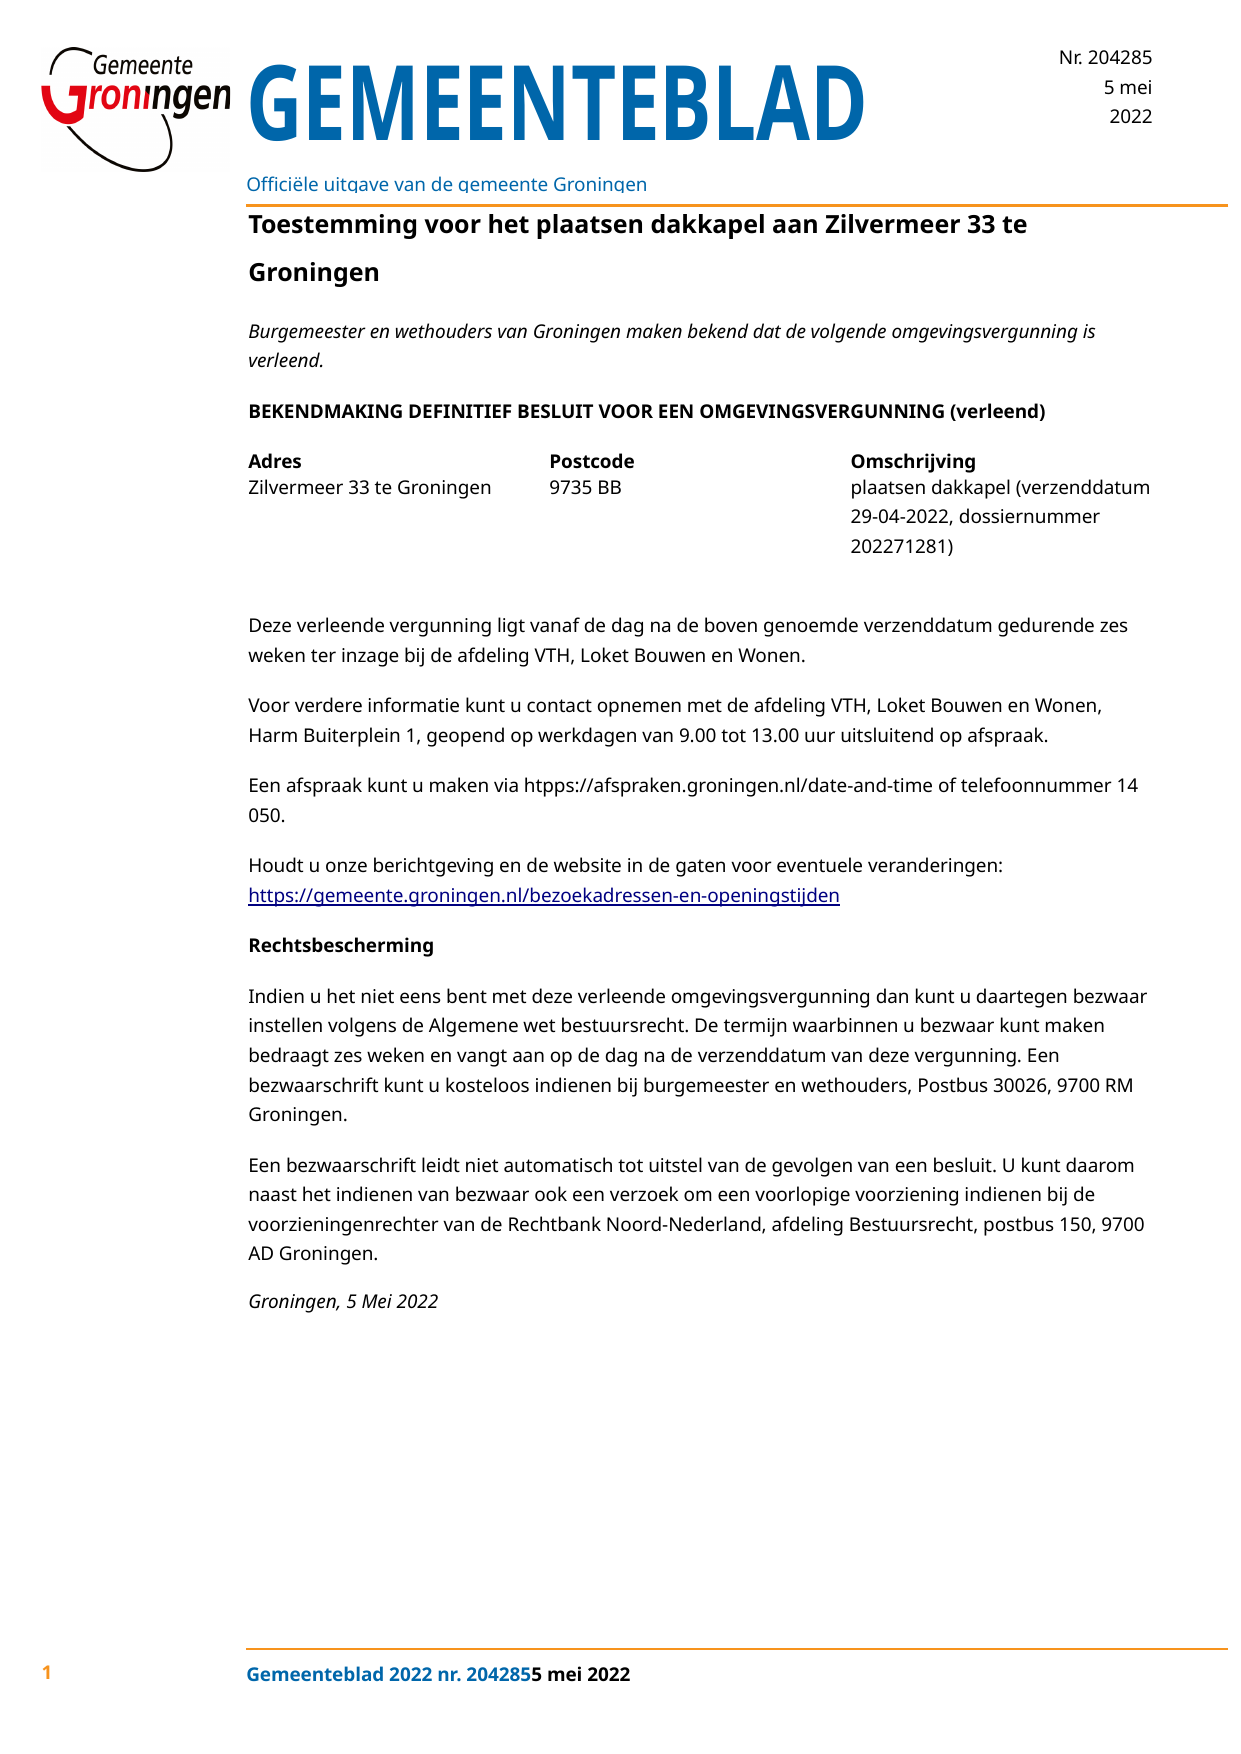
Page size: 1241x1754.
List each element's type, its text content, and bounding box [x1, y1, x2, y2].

text Rechtsbescherming [248, 933, 1152, 958]
table_header Postcode [549, 449, 850, 474]
text Deze verleende vergunning ligt vanaf de dag na de boven genoemde verzenddatum gedurende zes weken ter inzage bij de afdeling VTH, Loket Bouwen en Wonen. [248, 613, 1152, 668]
text Burgemeester en wethouders van Groningen maken bekend dat de volgende omgevingsvergunning is verleend. [248, 318, 1152, 373]
text Voor verdere informatie kunt u contact opnemen met de afdeling VTH, Loket Bouwen en Wonen, Harm Buiterplein 1, geopend op werkdagen van 9.00 tot 13.00 uur uitsluitend op afspraak. [248, 693, 1152, 748]
text Toestemming voor het plaatsen dakkapel aan Zilvermeer 33 te Groningen [248, 207, 1152, 288]
text Groningen, 5 Mei 2022 [248, 1288, 1152, 1314]
text Indien u het niet eens bent met deze verleende omgevingsvergunning dan kunt u daartegen bezwaar instellen volgens de Algemene wet bestuursrecht. De termijn waarbinnen u bezwaar kunt maken bedraagt zes weken en vangt aan op de dag na de verzenddatum van deze vergunning. Een bezwaarschrift kunt u kosteloos indienen bij burgemeester en wethouders, Postbus 30026, 9700 RM Groningen. [248, 983, 1152, 1127]
text Houdt u onze berichtgeving en de website in de gaten voor eventuele veranderingen: https://gemeente.groningen.nl/bezoekadressen-en-openingstijden [248, 853, 1152, 908]
text Een afspraak kunt u maken via htpps://afspraken.groningen.nl/date-and-time of telefoonnummer 14 050. [248, 773, 1152, 828]
table_header Adres [248, 449, 549, 474]
picture [41, 47, 231, 172]
text BEKENDMAKING DEFINITIEF BESLUIT VOOR EEN OMGEVINGSVERGUNNING (verleend) [248, 398, 1152, 424]
table_header Omschrijving [850, 449, 1152, 474]
table_cell 9735 BB [549, 474, 850, 559]
text Een bezwaarschrift leidt niet automatisch tot uitstel van de gevolgen van een besluit. U kunt daarom naast het indienen van bezwaar ook een verzoek om een voorlopige voorziening indienen bij de voorzieningenrechter van de Rechtbank Noord-Nederland, afdeling Bestuursrecht, postbus 150, 9700 AD Groningen. [248, 1152, 1152, 1266]
table_cell Zilvermeer 33 te Groningen [248, 474, 549, 559]
table_cell plaatsen dakkapel (verzenddatum 29-04-2022, dossiernummer 202271281) [850, 474, 1152, 559]
